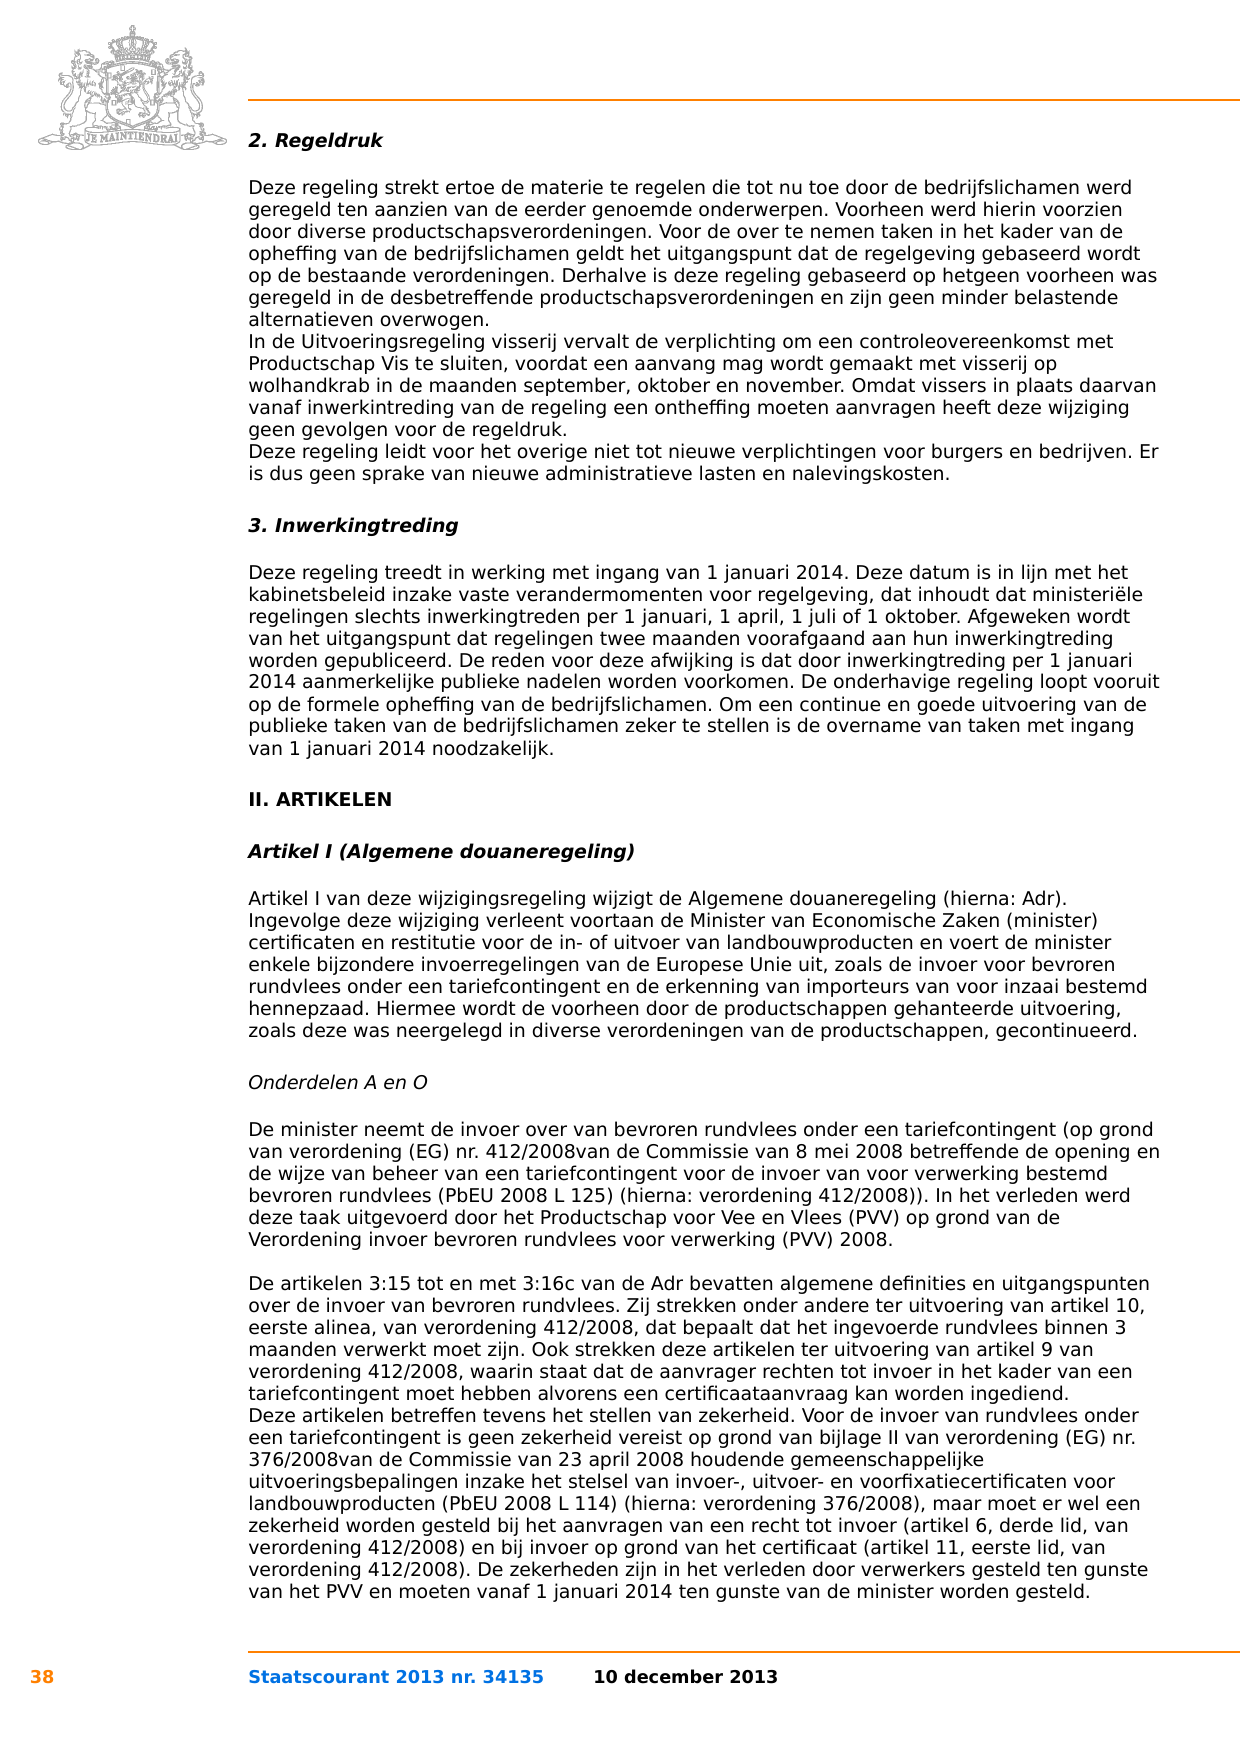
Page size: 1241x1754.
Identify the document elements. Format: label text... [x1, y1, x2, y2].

subtitle II. ARTIKELEN [248, 789, 1163, 811]
text Deze artikelen betreffen tevens het stellen van zekerheid. Voor de invoer van rundvlees onder een tariefcontingent is geen zekerheid vereist op grond van bijlage II van verordening (EG) nr. 376/2008van de Commissie van 23 april 2008 houdende gemeenschappelijke uitvoeringsbepalingen inzake het stelsel van invoer-, uitvoer- en voorfixatiecertificaten voor landbouwproducten (PbEU 2008 L 114) (hierna: verordening 376/2008), maar moet er wel een zekerheid worden gesteld bij het aanvragen van een recht tot invoer (artikel 6, derde lid, van verordening 412/2008) en bij invoer op grond van het certificaat (artikel 11, eerste lid, van verordening 412/2008). De zekerheden zijn in het verleden door verwerkers gesteld ten gunste van het PVV en moeten vanaf 1 januari 2014 ten gunste van de minister worden gesteld. [248, 1405, 1163, 1603]
text In de Uitvoeringsregeling visserij vervalt de verplichting om een controleovereenkomst met Productschap Vis te sluiten, voordat een aanvang mag wordt gemaakt met visserij op wolhandkrab in de maanden september, oktober en november. Omdat vissers in plaats daarvan vanaf inwerkintreding van de regeling een ontheffing moeten aanvragen heeft deze wijziging geen gevolgen voor de regeldruk. [248, 331, 1163, 441]
text De minister neemt de invoer over van bevroren rundvlees onder een tariefcontingent (op grond van verordening (EG) nr. 412/2008van de Commissie van 8 mei 2008 betreffende de opening en de wijze van beheer van een tariefcontingent voor de invoer van voor verwerking bestemd bevroren rundvlees (PbEU 2008 L 125) (hierna: verordening 412/2008)). In het verleden werd deze taak uitgevoerd door het Productschap voor Vee en Vlees (PVV) op grond van de Verordening invoer bevroren rundvlees voor verwerking (PVV) 2008. [248, 1119, 1163, 1251]
picture [38, 25, 227, 150]
text Deze regeling leidt voor het overige niet tot nieuwe verplichtingen voor burgers en bedrijven. Er is dus geen sprake van nieuwe administratieve lasten en nalevingskosten. [248, 441, 1163, 484]
subtitle 3. Inwerkingtreding [248, 514, 1163, 537]
text Deze regeling strekt ertoe de materie te regelen die tot nu toe door de bedrijfslichamen werd geregeld ten aanzien van de eerder genoemde onderwerpen. Voorheen werd hierin voorzien door diverse productschapsverordeningen. Voor de over te nemen taken in het kader van de opheffing van de bedrijfslichamen geldt het uitgangspunt dat de regelgeving gebaseerd wordt op de bestaande verordeningen. Derhalve is deze regeling gebaseerd op hetgeen voorheen was geregeld in de desbetreffende productschapsverordeningen en zijn geen minder belastende alternatieven overwogen. [248, 177, 1163, 331]
subtitle Artikel I (Algemene douaneregeling) [248, 841, 1163, 863]
text Artikel I van deze wijzigingsregeling wijzigt de Algemene douaneregeling (hierna: Adr). Ingevolge deze wijziging verleent voortaan de Minister van Economische Zaken (minister) certificaten en restitutie voor de in- of uitvoer van landbouwproducten en voert de minister enkele bijzondere invoerregelingen van de Europese Unie uit, zoals de invoer voor bevroren rundvlees onder een tariefcontingent en de erkenning van importeurs van voor inzaai bestemd hennepzaad. Hiermee wordt de voorheen door de productschappen gehanteerde uitvoering, zoals deze was neergelegd in diverse verordeningen van de productschappen, gecontinueerd. [248, 888, 1163, 1042]
text Deze regeling treedt in werking met ingang van 1 januari 2014. Deze datum is in lijn met het kabinetsbeleid inzake vaste verandermomenten voor regelgeving, dat inhoudt dat ministeriële regelingen slechts inwerkingtreden per 1 januari, 1 april, 1 juli of 1 oktober. Afgeweken wordt van het uitgangspunt dat regelingen twee maanden voorafgaand aan hun inwerkingtreding worden gepubliceerd. De reden voor deze afwijking is dat door inwerkingtreding per 1 januari 2014 aanmerkelijke publieke nadelen worden voorkomen. De onderhavige regeling loopt vooruit op de formele opheffing van de bedrijfslichamen. Om een continue en goede uitvoering van de publieke taken van de bedrijfslichamen zeker te stellen is de overname van taken met ingang van 1 januari 2014 noodzakelijk. [248, 562, 1163, 759]
subtitle 2. Regeldruk [248, 130, 1163, 152]
text De artikelen 3:15 tot en met 3:16c van de Adr bevatten algemene definities en uitgangspunten over de invoer van bevroren rundvlees. Zij strekken onder andere ter uitvoering van artikel 10, eerste alinea, van verordening 412/2008, dat bepaalt dat het ingevoerde rundvlees binnen 3 maanden verwerkt moet zijn. Ook strekken deze artikelen ter uitvoering van artikel 9 van verordening 412/2008, waarin staat dat de aanvrager rechten tot invoer in het kader van een tariefcontingent moet hebben alvorens een certificaataanvraag kan worden ingediend. [248, 1273, 1163, 1405]
subtitle Onderdelen A en O [248, 1072, 1163, 1094]
